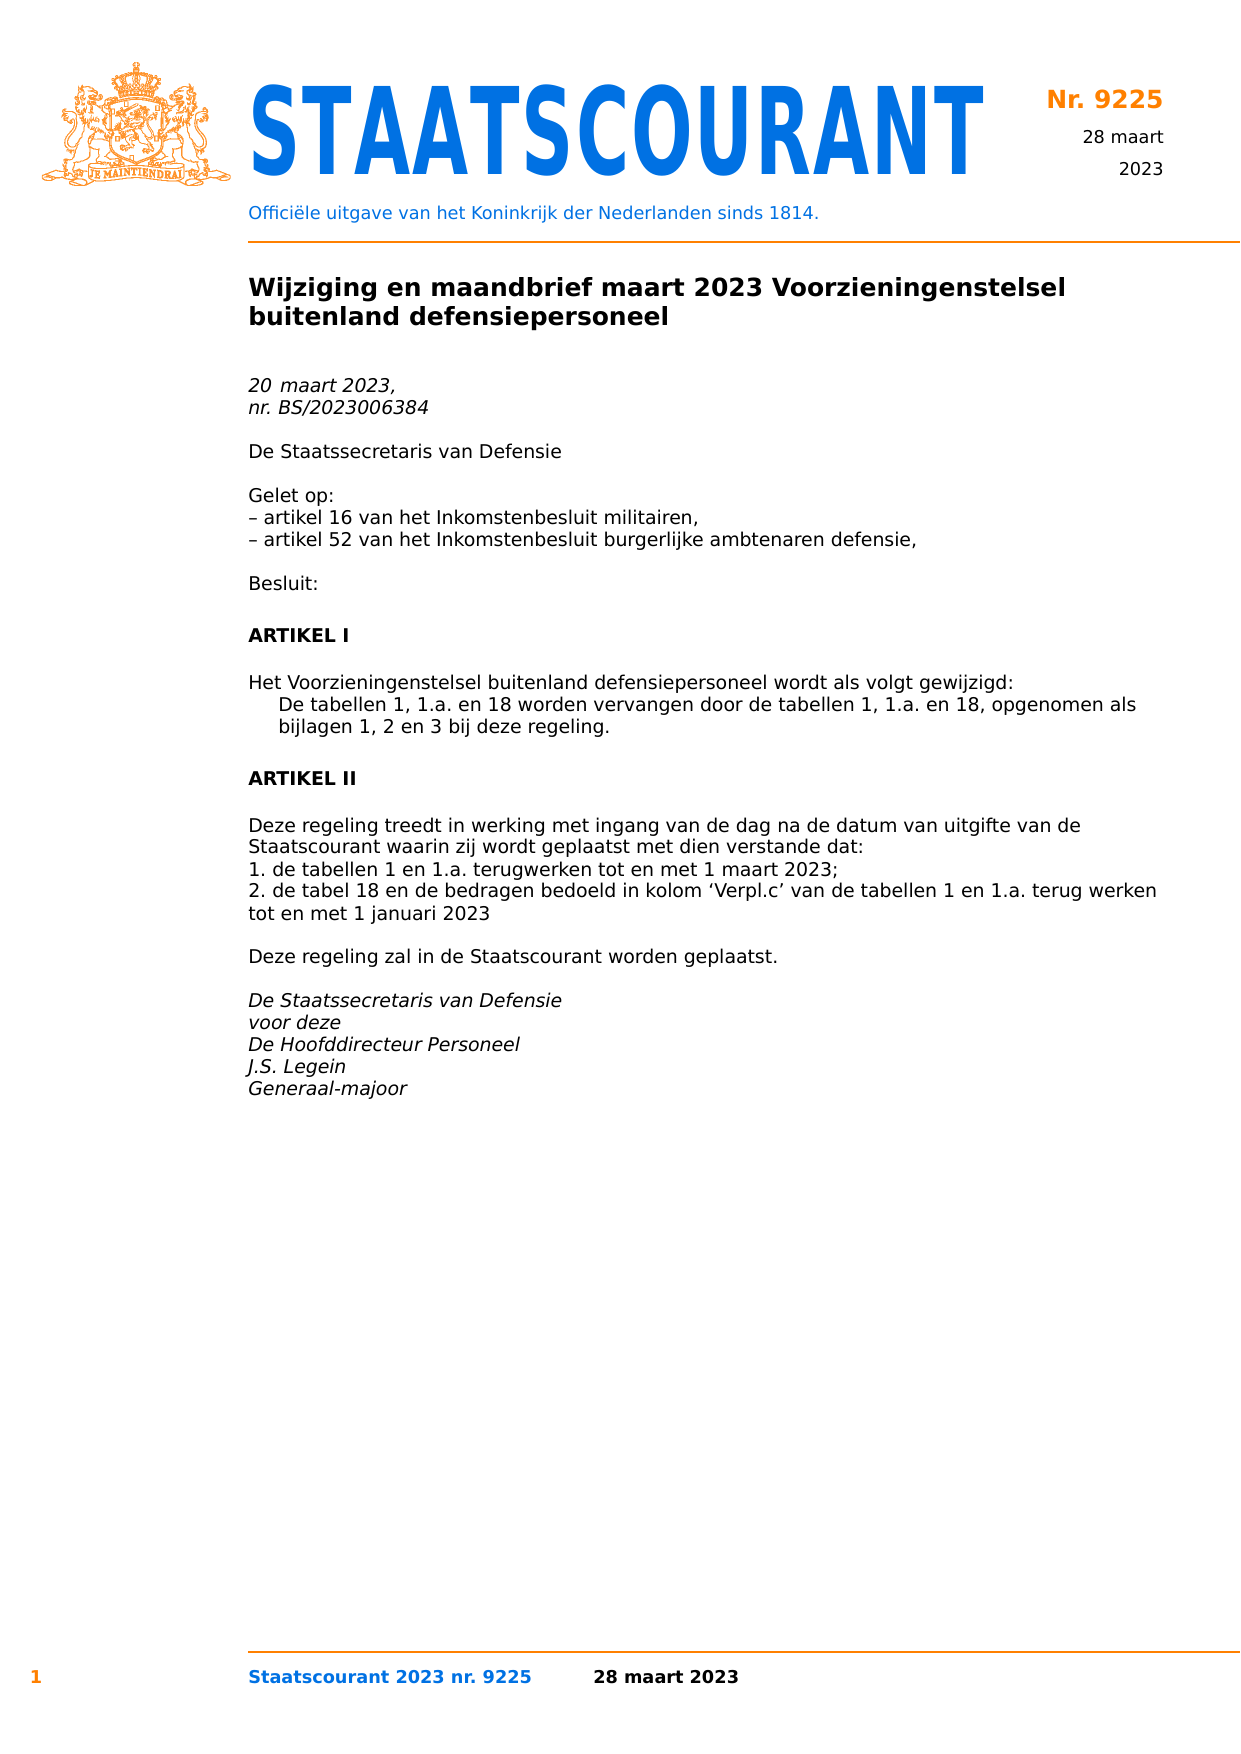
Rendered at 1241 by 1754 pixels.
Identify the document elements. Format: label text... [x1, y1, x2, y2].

text – artikel 52 van het Inkomstenbesluit burgerlijke ambtenaren defensie, [248, 529, 1163, 551]
table_header STAATSCOURANT [248, 62, 998, 203]
text De Staatssecretaris van Defensie [248, 441, 1163, 463]
table_cell Officiële uitgave van het Koninkrijk der Nederlanden sinds 1814. [248, 203, 1240, 241]
text De Staatssecretaris van Defensie voor deze De Hoofddirecteur Personeel J.S. Legein Generaal-majoor [248, 990, 1163, 1100]
text Deze regeling zal in de Staatscourant worden geplaatst. [248, 946, 1163, 968]
text Besluit: [248, 573, 1163, 594]
subtitle ARTIKEL II [248, 767, 1163, 789]
text Het Voorzieningenstelsel buitenland defensiepersoneel wordt als volgt gewijzigd: [248, 672, 1163, 693]
text Gelet op: [248, 485, 1163, 507]
text 20 maart 2023, [248, 375, 1163, 397]
text nr. BS/2023006384 [248, 397, 1163, 419]
text 2. de tabel 18 en de bedragen bedoeld in kolom ‘Verpl.c’ van de tabellen 1 en 1.a. terug werken tot en met 1 januari 2023 [248, 880, 1163, 924]
table_cell 2023 [998, 153, 1240, 203]
subtitle ARTIKEL I [248, 624, 1163, 647]
text 1. de tabellen 1 en 1.a. terugwerken tot en met 1 maart 2023; [248, 858, 1163, 880]
text Deze regeling treedt in werking met ingang van de dag na de datum van uitgifte van de Staatscourant waarin zij wordt geplaatst met dien verstande dat: [248, 814, 1163, 858]
subtitle Wijziging en maandbrief maart 2023 Voorzieningenstelsel buitenland defensiepersoneel [248, 273, 1163, 331]
text – artikel 16 van het Inkomstenbesluit militairen, [248, 507, 1163, 529]
text De tabellen 1, 1.a. en 18 worden vervangen door de tabellen 1, 1.a. en 18, opgenomen als bijlagen 1, 2 en 3 bij deze regeling. [278, 693, 1163, 737]
picture [41, 62, 231, 186]
table_cell 28 maart [998, 121, 1240, 153]
table_header [25, 62, 248, 241]
table_header Nr. 9225 [998, 62, 1240, 121]
